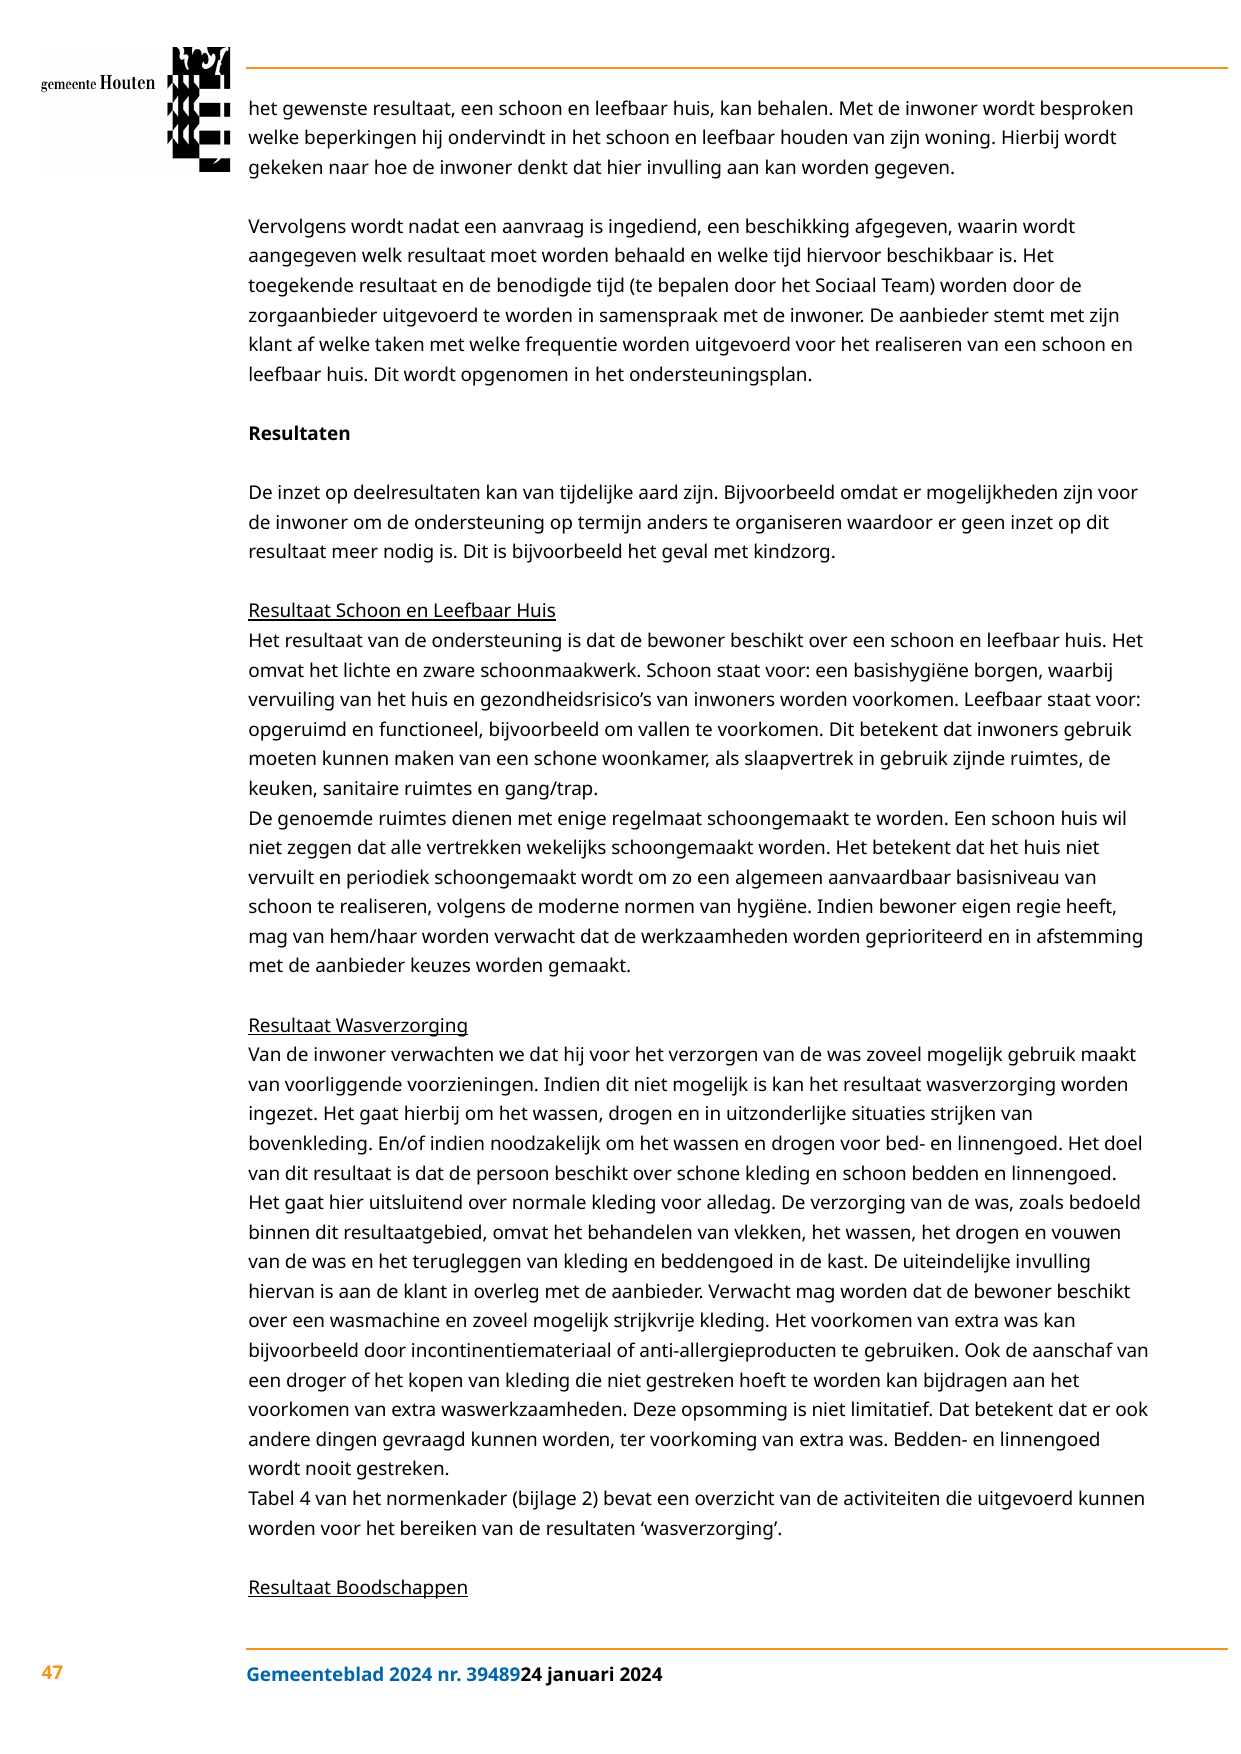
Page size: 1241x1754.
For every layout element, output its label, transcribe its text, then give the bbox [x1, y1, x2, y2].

text Van de inwoner verwachten we dat hij voor het verzorgen van de was zoveel mogelijk gebruik maakt van voorliggende voorzieningen. Indien dit niet mogelijk is kan het resultaat wasverzorging worden ingezet. Het gaat hierbij om het wassen, drogen en in uitzonderlijke situaties strijken van bovenkleding. En/of indien noodzakelijk om het wassen en drogen voor bed- en linnengoed. Het doel van dit resultaat is dat de persoon beschikt over schone kleding en schoon bedden en linnengoed. Het gaat hier uitsluitend over normale kleding voor alledag. De verzorging van de was, zoals bedoeld binnen dit resultaatgebied, omvat het behandelen van vlekken, het wassen, het drogen en vouwen van de was en het terugleggen van kleding en beddengoed in de kast. De uiteindelijke invulling hiervan is aan de klant in overleg met de aanbieder. Verwacht mag worden dat de bewoner beschikt over een wasmachine en zoveel mogelijk strijkvrije kleding. Het voorkomen van extra was kan bijvoorbeeld door incontinentiemateriaal of anti-allergieproducten te gebruiken. Ook de aanschaf van een droger of het kopen van kleding die niet gestreken hoeft te worden kan bijdragen aan het voorkomen van extra waswerkzaamheden. Deze opsomming is niet limitatief. Dat betekent dat er ook andere dingen gevraagd kunnen worden, ter voorkoming van extra was. Bedden- en linnengoed wordt nooit gestreken. [248, 1041, 1152, 1481]
text Resultaat Boodschappen [248, 1574, 1152, 1600]
text Tabel 4 van het normenkader (bijlage 2) bevat een overzicht van de activiteiten die uitgevoerd kunnen worden voor het bereiken van de resultaten ‘wasverzorging’. [248, 1485, 1152, 1541]
text Resultaat Schoon en Leefbaar Huis [248, 598, 1152, 623]
text Resultaten [248, 420, 1152, 446]
text Resultaat Wasverzorging [248, 1012, 1152, 1038]
text het gewenste resultaat, een schoon en leefbaar huis, kan behalen. Met de inwoner wordt besproken welke beperkingen hij ondervindt in het schoon en leefbaar houden van zijn woning. Hierbij wordt gekeken naar hoe de inwoner denkt dat hier invulling aan kan worden gegeven. [248, 95, 1152, 180]
text Het resultaat van de ondersteuning is dat de bewoner beschikt over een schoon en leefbaar huis. Het omvat het lichte en zware schoonmaakwerk. Schoon staat voor: een basishygiëne borgen, waarbij vervuiling van het huis en gezondheidsrisico’s van inwoners worden voorkomen. Leefbaar staat voor: opgeruimd en functioneel, bijvoorbeeld om vallen te voorkomen. Dit betekent dat inwoners gebruik moeten kunnen maken van een schone woonkamer, als slaapvertrek in gebruik zijnde ruimtes, de keuken, sanitaire ruimtes en gang/trap. [248, 627, 1152, 801]
text De genoemde ruimtes dienen met enige regelmaat schoongemaakt te worden. Een schoon huis wil niet zeggen dat alle vertrekken wekelijks schoongemaakt worden. Het betekent dat het huis niet vervuilt en periodiek schoongemaakt wordt om zo een algemeen aanvaardbaar basisniveau van schoon te realiseren, volgens de moderne normen van hygiëne. Indien bewoner eigen regie heeft, mag van hem/haar worden verwacht dat de werkzaamheden worden geprioriteerd en in afstemming met de aanbieder keuzes worden gemaakt. [248, 805, 1152, 978]
picture [41, 47, 231, 172]
text Vervolgens wordt nadat een aanvraag is ingediend, een beschikking afgegeven, waarin wordt aangegeven welk resultaat moet worden behaald en welke tijd hiervoor beschikbaar is. Het toegekende resultaat en de benodigde tijd (te bepalen door het Sociaal Team) worden door de zorgaanbieder uitgevoerd te worden in samenspraak met de inwoner. De aanbieder stemt met zijn klant af welke taken met welke frequentie worden uitgevoerd voor het realiseren van een schoon en leefbaar huis. Dit wordt opgenomen in het ondersteuningsplan. [248, 213, 1152, 387]
text De inzet op deelresultaten kan van tijdelijke aard zijn. Bijvoorbeeld omdat er mogelijkheden zijn voor de inwoner om de ondersteuning op termijn anders te organiseren waardoor er geen inzet op dit resultaat meer nodig is. Dit is bijvoorbeeld het geval met kindzorg. [248, 479, 1152, 564]
